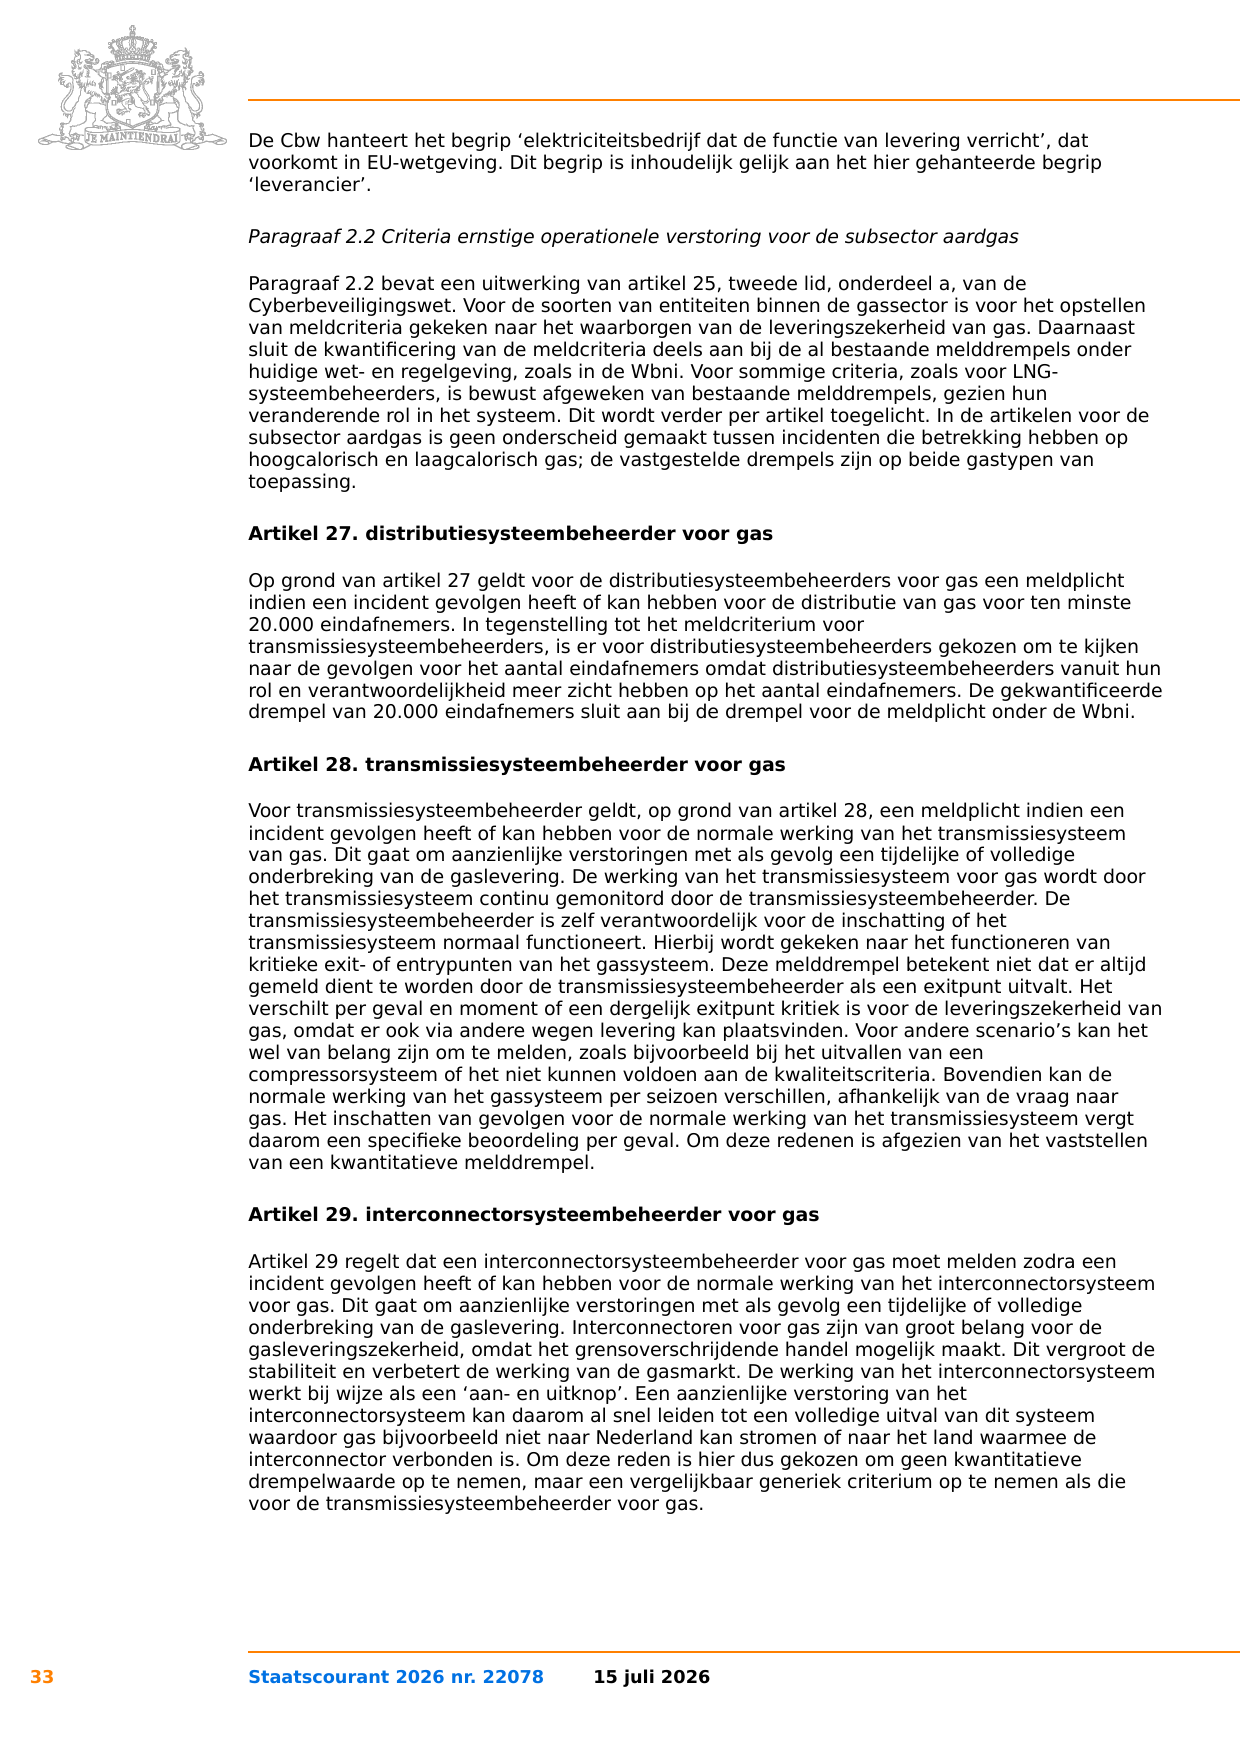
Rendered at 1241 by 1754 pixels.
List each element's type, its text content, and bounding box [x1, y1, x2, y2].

subtitle Artikel 27. distributiesysteembeheerder voor gas [248, 523, 1163, 544]
subtitle Paragraaf 2.2 Criteria ernstige operationele verstoring voor de subsector aardgas [248, 226, 1163, 248]
subtitle Artikel 29. interconnectorsysteembeheerder voor gas [248, 1204, 1163, 1226]
text Voor transmissiesysteembeheerder geldt, op grond van artikel 28, een meldplicht indien een incident gevolgen heeft of kan hebben voor de normale werking van het transmissiesysteem van gas. Dit gaat om aanzienlijke verstoringen met als gevolg een tijdelijke of volledige onderbreking van de gaslevering. De werking van het transmissiesysteem voor gas wordt door het transmissiesysteem continu gemonitord door de transmissiesysteembeheerder. De transmissiesysteembeheerder is zelf verantwoordelijk voor de inschatting of het transmissiesysteem normaal functioneert. Hierbij wordt gekeken naar het functioneren van kritieke exit- of entrypunten van het gassysteem. Deze melddrempel betekent niet dat er altijd gemeld dient te worden door de transmissiesysteembeheerder als een exitpunt uitvalt. Het verschilt per geval en moment of een dergelijk exitpunt kritiek is voor de leveringszekerheid van gas, omdat er ook via andere wegen levering kan plaatsvinden. Voor andere scenario’s kan het wel van belang zijn om te melden, zoals bijvoorbeeld bij het uitvallen van een compressorsysteem of het niet kunnen voldoen aan de kwaliteitscriteria. Bovendien kan de normale werking van het gassysteem per seizoen verschillen, afhankelijk van de vraag naar gas. Het inschatten van gevolgen voor de normale werking van het transmissiesysteem vergt daarom een specifieke beoordeling per geval. Om deze redenen is afgezien van het vaststellen van een kwantitatieve melddrempel. [248, 800, 1163, 1174]
text Artikel 29 regelt dat een interconnectorsysteembeheerder voor gas moet melden zodra een incident gevolgen heeft of kan hebben voor de normale werking van het interconnectorsysteem voor gas. Dit gaat om aanzienlijke verstoringen met als gevolg een tijdelijke of volledige onderbreking van de gaslevering. Interconnectoren voor gas zijn van groot belang voor de gasleveringszekerheid, omdat het grensoverschrijdende handel mogelijk maakt. Dit vergroot de stabiliteit en verbetert de werking van de gasmarkt. De werking van het interconnectorsysteem werkt bij wijze als een ‘aan- en uitknop’. Een aanzienlijke verstoring van het interconnectorsysteem kan daarom al snel leiden tot een volledige uitval van dit systeem waardoor gas bijvoorbeeld niet naar Nederland kan stromen of naar het land waarmee de interconnector verbonden is. Om deze reden is hier dus gekozen om geen kwantitatieve drempelwaarde op te nemen, maar een vergelijkbaar generiek criterium op te nemen als die voor de transmissiesysteembeheerder voor gas. [248, 1251, 1163, 1515]
text Op grond van artikel 27 geldt voor de distributiesysteembeheerders voor gas een meldplicht indien een incident gevolgen heeft of kan hebben voor de distributie van gas voor ten minste 20.000 eindafnemers. In tegenstelling tot het meldcriterium voor transmissiesysteembeheerders, is er voor distributiesysteembeheerders gekozen om te kijken naar de gevolgen voor het aantal eindafnemers omdat distributiesysteembeheerders vanuit hun rol en verantwoordelijkheid meer zicht hebben op het aantal eindafnemers. De gekwantificeerde drempel van 20.000 eindafnemers sluit aan bij de drempel voor de meldplicht onder de Wbni. [248, 569, 1163, 723]
text De Cbw hanteert het begrip ‘elektriciteitsbedrijf dat de functie van levering verricht’, dat voorkomt in EU-wetgeving. Dit begrip is inhoudelijk gelijk aan het hier gehanteerde begrip ‘leverancier’. [248, 130, 1163, 196]
picture [38, 25, 227, 150]
text Paragraaf 2.2 bevat een uitwerking van artikel 25, tweede lid, onderdeel a, van de Cyberbeveiligingswet. Voor de soorten van entiteiten binnen de gassector is voor het opstellen van meldcriteria gekeken naar het waarborgen van de leveringszekerheid van gas. Daarnaast sluit de kwantificering van de meldcriteria deels aan bij de al bestaande melddrempels onder huidige wet- en regelgeving, zoals in de Wbni. Voor sommige criteria, zoals voor LNG-systeembeheerders, is bewust afgeweken van bestaande melddrempels, gezien hun veranderende rol in het systeem. Dit wordt verder per artikel toegelicht. In de artikelen voor de subsector aardgas is geen onderscheid gemaakt tussen incidenten die betrekking hebben op hoogcalorisch en laagcalorisch gas; de vastgestelde drempels zijn op beide gastypen van toepassing. [248, 273, 1163, 493]
subtitle Artikel 28. transmissiesysteembeheerder voor gas [248, 753, 1163, 775]
